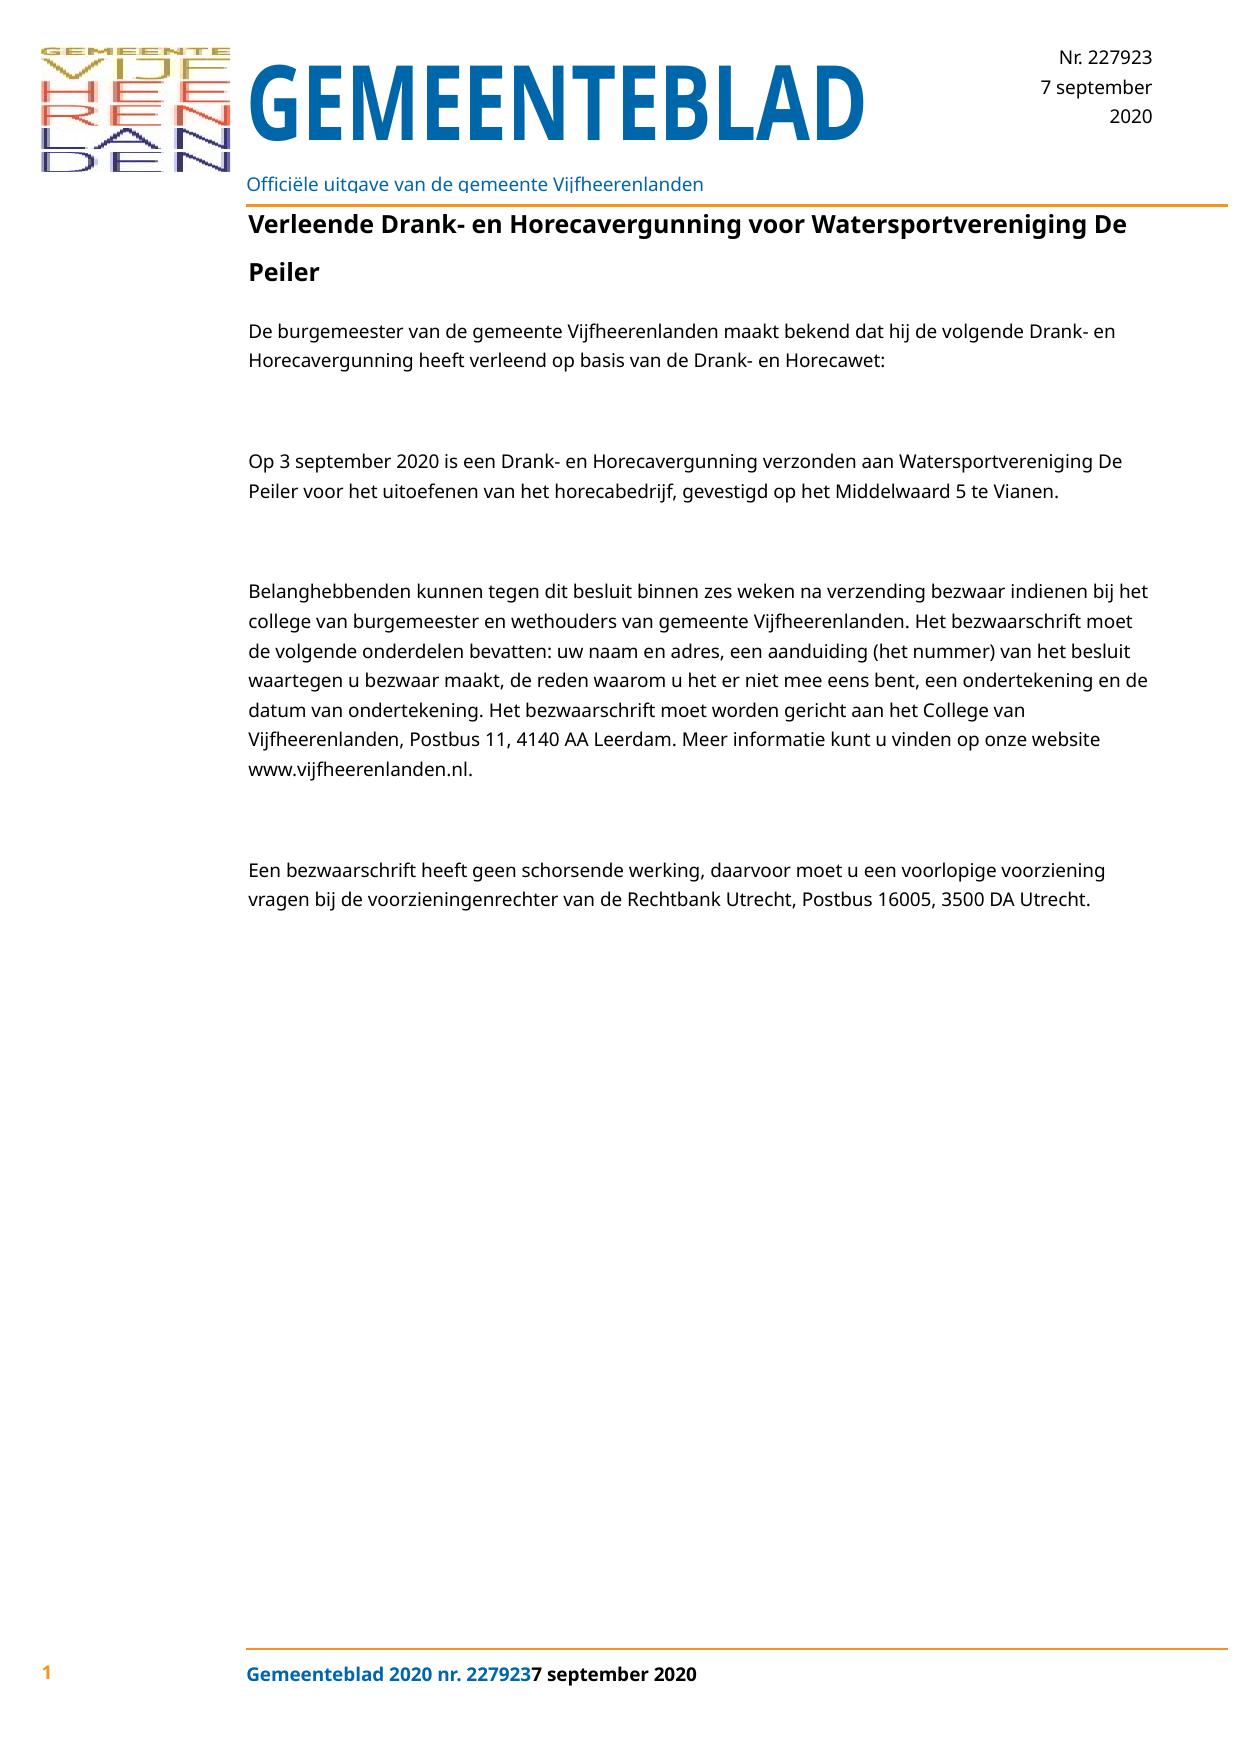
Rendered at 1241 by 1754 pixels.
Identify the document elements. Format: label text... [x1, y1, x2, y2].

text Belanghebbenden kunnen tegen dit besluit binnen zes weken na verzending bezwaar indienen bij het college van burgemeester en wethouders van gemeente Vijfheerenlanden. Het bezwaarschrift moet de volgende onderdelen bevatten: uw naam en adres, een aanduiding (het nummer) van het besluit waartegen u bezwaar maakt, de reden waarom u het er niet mee eens bent, een ondertekening en de datum van ondertekening. Het bezwaarschrift moet worden gericht aan het College van Vijfheerenlanden, Postbus 11, 4140 AA Leerdam. Meer informatie kunt u vinden op onze website www.vijfheerenlanden.nl. [248, 579, 1152, 782]
text Op 3 september 2020 is een Drank- en Horecavergunning verzonden aan Watersportvereniging De Peiler voor het uitoefenen van het horecabedrijf, gevestigd op het Middelwaard 5 te Vianen. [248, 448, 1152, 504]
text Verleende Drank- en Horecavergunning voor Watersportvereniging De Peiler [248, 207, 1152, 288]
picture [41, 47, 231, 172]
text Een bezwaarschrift heeft geen schorsende werking, daarvoor moet u een voorlopige voorziening vragen bij de voorzieningenrechter van de Rechtbank Utrecht, Postbus 16005, 3500 DA Utrecht. [248, 857, 1152, 912]
text De burgemeester van de gemeente Vijfheerenlanden maakt bekend dat hij de volgende Drank- en Horecavergunning heeft verleend op basis van de Drank- en Horecawet: [248, 318, 1152, 373]
